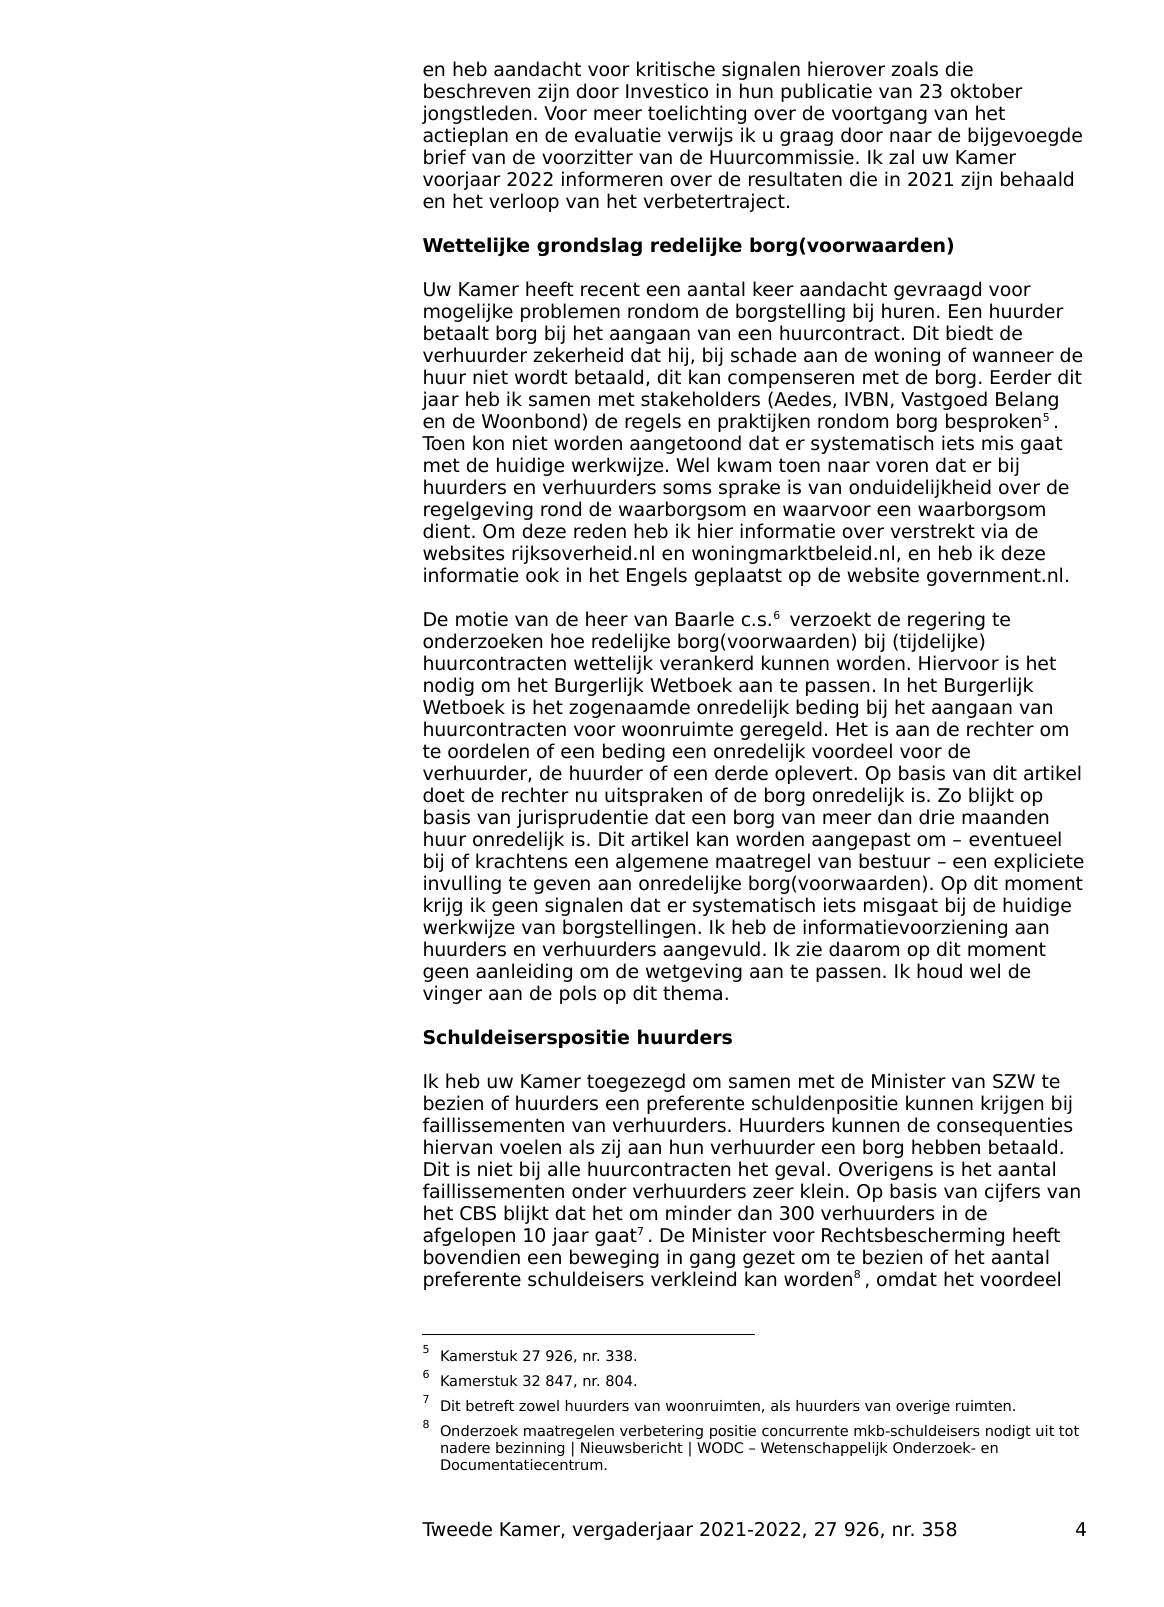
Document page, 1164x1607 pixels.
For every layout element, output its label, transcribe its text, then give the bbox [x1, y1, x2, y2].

text Kamerstuk 27 926, nr. 338. [422, 1343, 1087, 1366]
text Kamerstuk 32 847, nr. 804. [422, 1368, 1087, 1391]
text De motie van de heer van Baarle c.s. verzoekt de regering te onderzoeken hoe redelijke borg(voorwaarden) bij (tijdelijke) huurcontracten wettelijk verankerd kunnen worden. Hiervoor is het nodig om het Burgerlijk Wetboek aan te passen. In het Burgerlijk Wetboek is het zogenaamde onredelijk beding bij het aangaan van huurcontracten voor woonruimte geregeld. Het is aan de rechter om te oordelen of een beding een onredelijk voordeel voor de verhuurder, de huurder of een derde oplevert. Op basis van dit artikel doet de rechter nu uitspraken of de borg onredelijk is. Zo blijkt op basis van jurisprudentie dat een borg van meer dan drie maanden huur onredelijk is. Dit artikel kan worden aangepast om – eventueel bij of krachtens een algemene maatregel van bestuur – een expliciete invulling te geven aan onredelijke borg(voorwaarden). Op dit moment krijg ik geen signalen dat er systematisch iets misgaat bij de huidige werkwijze van borgstellingen. Ik heb de informatievoorziening aan huurders en verhuurders aangevuld. Ik zie daarom op dit moment geen aanleiding om de wetgeving aan te passen. Ik houd wel de vinger aan de pols op dit thema. [422, 609, 1087, 1005]
text Uw Kamer heeft recent een aantal keer aandacht gevraagd voor mogelijke problemen rondom de borgstelling bij huren. Een huurder betaalt borg bij het aangaan van een huurcontract. Dit biedt de verhuurder zekerheid dat hij, bij schade aan de woning of wanneer de huur niet wordt betaald, dit kan compenseren met de borg. Eerder dit jaar heb ik samen met stakeholders (Aedes, IVBN, Vastgoed Belang en de Woonbond) de regels en praktijken rondom borg besproken. Toen kon niet worden aangetoond dat er systematisch iets mis gaat met de huidige werkwijze. Wel kwam toen naar voren dat er bij huurders en verhuurders soms sprake is van onduidelijkheid over de regelgeving rond de waarborgsom en waarvoor een waarborgsom dient. Om deze reden heb ik hier informatie over verstrekt via de websites rijksoverheid.nl en woningmarktbeleid.nl, en heb ik deze informatie ook in het Engels geplaatst op de website government.nl. [422, 279, 1087, 587]
subtitle Wettelijke grondslag redelijke borg(voorwaarden) [422, 235, 1087, 257]
text Ik heb uw Kamer toegezegd om samen met de Minister van SZW te bezien of huurders een preferente schuldenpositie kunnen krijgen bij faillissementen van verhuurders. Huurders kunnen de consequenties hiervan voelen als zij aan hun verhuurder een borg hebben betaald. Dit is niet bij alle huurcontracten het geval. Overigens is het aantal faillissementen onder verhuurders zeer klein. Op basis van cijfers van het CBS blijkt dat het om minder dan 300 verhuurders in de afgelopen 10 jaar gaat. De Minister voor Rechtsbescherming heeft bovendien een beweging in gang gezet om te bezien of het aantal preferente schuldeisers verkleind kan worden, omdat het voordeel [422, 1071, 1087, 1291]
subtitle Schuldeiserspositie huurders [422, 1027, 1087, 1049]
text Onderzoek maatregelen verbetering positie concurrente mkb-schuldeisers nodigt uit tot nadere bezinning | Nieuwsbericht | WODC – Wetenschappelijk Onderzoek- en Documentatiecentrum. [422, 1418, 1087, 1474]
text en heb aandacht voor kritische signalen hierover zoals die beschreven zijn door Investico in hun publicatie van 23 oktober jongstleden. Voor meer toelichting over de voortgang van het actieplan en de evaluatie verwijs ik u graag door naar de bijgevoegde brief van de voorzitter van de Huurcommissie. Ik zal uw Kamer voorjaar 2022 informeren over de resultaten die in 2021 zijn behaald en het verloop van het verbetertraject. [422, 59, 1087, 213]
text Dit betreft zowel huurders van woonruimten, als huurders van overige ruimten. [422, 1393, 1087, 1416]
